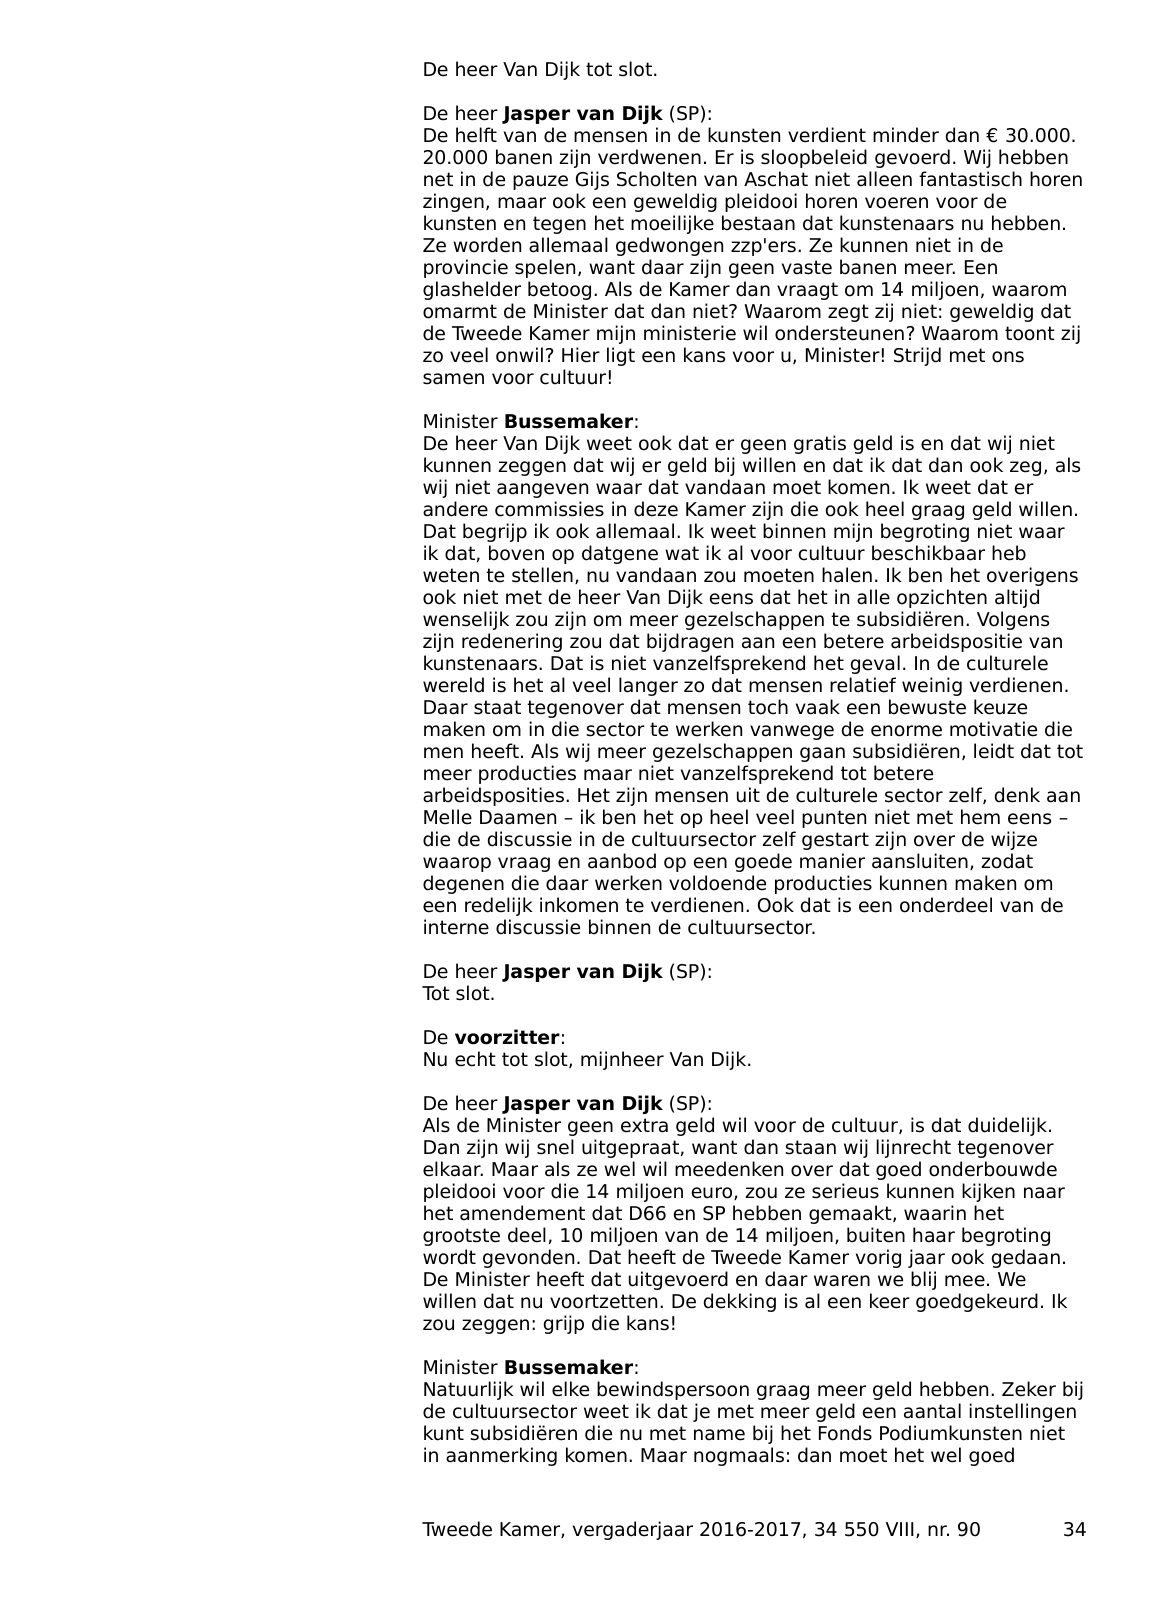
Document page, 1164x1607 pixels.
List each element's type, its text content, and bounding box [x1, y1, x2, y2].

text Tot slot. [422, 983, 1087, 1005]
text De heer Van Dijk tot slot. [422, 59, 1087, 81]
text Als de Minister geen extra geld wil voor de cultuur, is dat duidelijk. Dan zijn wij snel uitgepraat, want dan staan wij lijnrecht tegenover elkaar. Maar als ze wel wil meedenken over dat goed onderbouwde pleidooi voor die 14 miljoen euro, zou ze serieus kunnen kijken naar het amendement dat D66 en SP hebben gemaakt, waarin het grootste deel, 10 miljoen van de 14 miljoen, buiten haar begroting wordt gevonden. Dat heeft de Tweede Kamer vorig jaar ook gedaan. De Minister heeft dat uitgevoerd en daar waren we blij mee. We willen dat nu voortzetten. De dekking is al een keer goedgekeurd. Ik zou zeggen: grijp die kans! [422, 1115, 1087, 1335]
text De heer Jasper van Dijk (SP): [422, 103, 1087, 125]
text De heer Jasper van Dijk (SP): [422, 1093, 1087, 1115]
text De helft van de mensen in de kunsten verdient minder dan € 30.000. 20.000 banen zijn verdwenen. Er is sloopbeleid gevoerd. Wij hebben net in de pauze Gijs Scholten van Aschat niet alleen fantastisch horen zingen, maar ook een geweldig pleidooi horen voeren voor de kunsten en tegen het moeilijke bestaan dat kunstenaars nu hebben. Ze worden allemaal gedwongen zzp'ers. Ze kunnen niet in de provincie spelen, want daar zijn geen vaste banen meer. Een glashelder betoog. Als de Kamer dan vraagt om 14 miljoen, waarom omarmt de Minister dat dan niet? Waarom zegt zij niet: geweldig dat de Tweede Kamer mijn ministerie wil ondersteunen? Waarom toont zij zo veel onwil? Hier ligt een kans voor u, Minister! Strijd met ons samen voor cultuur! [422, 125, 1087, 389]
text Minister Bussemaker: [422, 1357, 1087, 1379]
text Nu echt tot slot, mijnheer Van Dijk. [422, 1049, 1087, 1071]
text De heer Jasper van Dijk (SP): [422, 961, 1087, 983]
text De voorzitter: [422, 1027, 1087, 1049]
text Natuurlijk wil elke bewindspersoon graag meer geld hebben. Zeker bij de cultuursector weet ik dat je met meer geld een aantal instellingen kunt subsidiëren die nu met name bij het Fonds Podiumkunsten niet in aanmerking komen. Maar nogmaals: dan moet het wel goed [422, 1379, 1087, 1467]
text De heer Van Dijk weet ook dat er geen gratis geld is en dat wij niet kunnen zeggen dat wij er geld bij willen en dat ik dat dan ook zeg, als wij niet aangeven waar dat vandaan moet komen. Ik weet dat er andere commissies in deze Kamer zijn die ook heel graag geld willen. Dat begrijp ik ook allemaal. Ik weet binnen mijn begroting niet waar ik dat, boven op datgene wat ik al voor cultuur beschikbaar heb weten te stellen, nu vandaan zou moeten halen. Ik ben het overigens ook niet met de heer Van Dijk eens dat het in alle opzichten altijd wenselijk zou zijn om meer gezelschappen te subsidiëren. Volgens zijn redenering zou dat bijdragen aan een betere arbeidspositie van kunstenaars. Dat is niet vanzelfsprekend het geval. In de culturele wereld is het al veel langer zo dat mensen relatief weinig verdienen. Daar staat tegenover dat mensen toch vaak een bewuste keuze maken om in die sector te werken vanwege de enorme motivatie die men heeft. Als wij meer gezelschappen gaan subsidiëren, leidt dat tot meer producties maar niet vanzelfsprekend tot betere arbeidsposities. Het zijn mensen uit de culturele sector zelf, denk aan Melle Daamen – ik ben het op heel veel punten niet met hem eens – die de discussie in de cultuursector zelf gestart zijn over de wijze waarop vraag en aanbod op een goede manier aansluiten, zodat degenen die daar werken voldoende producties kunnen maken om een redelijk inkomen te verdienen. Ook dat is een onderdeel van de interne discussie binnen de cultuursector. [422, 433, 1087, 939]
text Minister Bussemaker: [422, 411, 1087, 433]
